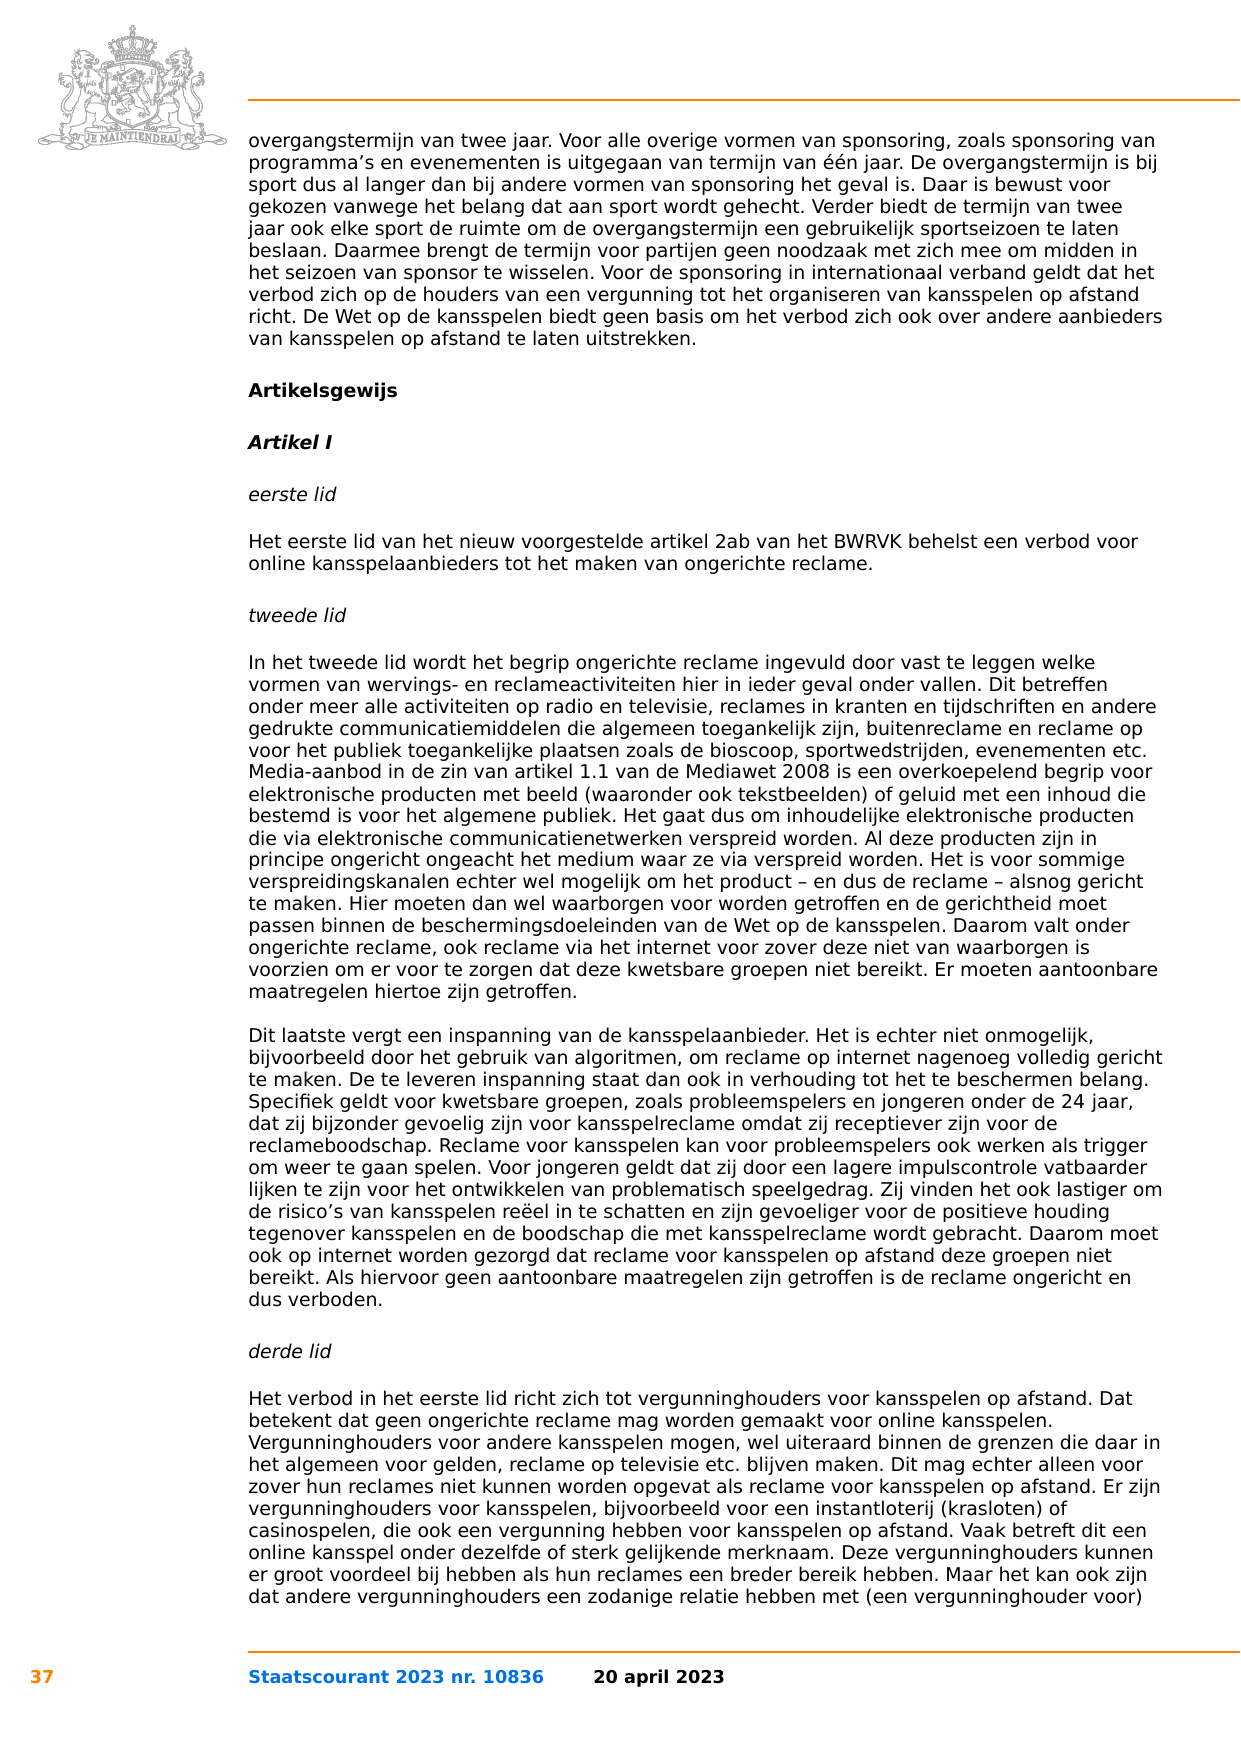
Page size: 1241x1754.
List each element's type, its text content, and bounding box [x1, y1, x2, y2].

subtitle eerste lid [248, 484, 1163, 506]
subtitle Artikelsgewijs [248, 380, 1163, 402]
subtitle tweede lid [248, 604, 1163, 627]
text Het verbod in het eerste lid richt zich tot vergunninghouders voor kansspelen op afstand. Dat betekent dat geen ongerichte reclame mag worden gemaakt voor online kansspelen. [248, 1388, 1163, 1432]
text Dit laatste vergt een inspanning van de kansspelaanbieder. Het is echter niet onmogelijk, bijvoorbeeld door het gebruik van algoritmen, om reclame op internet nagenoeg volledig gericht te maken. De te leveren inspanning staat dan ook in verhouding tot het te beschermen belang. [248, 1025, 1163, 1091]
subtitle Artikel I [248, 432, 1163, 454]
text Het eerste lid van het nieuw voorgestelde artikel 2ab van het BWRVK behelst een verbod voor online kansspelaanbieders tot het maken van ongerichte reclame. [248, 531, 1163, 574]
text overgangstermijn van twee jaar. Voor alle overige vormen van sponsoring, zoals sponsoring van programma’s en evenementen is uitgegaan van termijn van één jaar. De overgangstermijn is bij sport dus al langer dan bij andere vormen van sponsoring het geval is. Daar is bewust voor gekozen vanwege het belang dat aan sport wordt gehecht. Verder biedt de termijn van twee jaar ook elke sport de ruimte om de overgangstermijn een gebruikelijk sportseizoen te laten beslaan. Daarmee brengt de termijn voor partijen geen noodzaak met zich mee om midden in het seizoen van sponsor te wisselen. Voor de sponsoring in internationaal verband geldt dat het verbod zich op de houders van een vergunning tot het organiseren van kansspelen op afstand richt. De Wet op de kansspelen biedt geen basis om het verbod zich ook over andere aanbieders van kansspelen op afstand te laten uitstrekken. [248, 130, 1163, 350]
text In het tweede lid wordt het begrip ongerichte reclame ingevuld door vast te leggen welke vormen van wervings- en reclameactiviteiten hier in ieder geval onder vallen. Dit betreffen onder meer alle activiteiten op radio en televisie, reclames in kranten en tijdschriften en andere gedrukte communicatiemiddelen die algemeen toegankelijk zijn, buitenreclame en reclame op voor het publiek toegankelijke plaatsen zoals de bioscoop, sportwedstrijden, evenementen etc. Media-aanbod in de zin van artikel 1.1 van de Mediawet 2008 is een overkoepelend begrip voor elektronische producten met beeld (waaronder ook tekstbeelden) of geluid met een inhoud die bestemd is voor het algemene publiek. Het gaat dus om inhoudelijke elektronische producten die via elektronische communicatienetwerken verspreid worden. Al deze producten zijn in principe ongericht ongeacht het medium waar ze via verspreid worden. Het is voor sommige verspreidingskanalen echter wel mogelijk om het product – en dus de reclame – alsnog gericht te maken. Hier moeten dan wel waarborgen voor worden getroffen en de gerichtheid moet passen binnen de beschermingsdoeleinden van de Wet op de kansspelen. Daarom valt onder ongerichte reclame, ook reclame via het internet voor zover deze niet van waarborgen is voorzien om er voor te zorgen dat deze kwetsbare groepen niet bereikt. Er moeten aantoonbare maatregelen hiertoe zijn getroffen. [248, 652, 1163, 1003]
text Specifiek geldt voor kwetsbare groepen, zoals probleemspelers en jongeren onder de 24 jaar, dat zij bijzonder gevoelig zijn voor kansspelreclame omdat zij receptiever zijn voor de reclameboodschap. Reclame voor kansspelen kan voor probleemspelers ook werken als trigger om weer te gaan spelen. Voor jongeren geldt dat zij door een lagere impulscontrole vatbaarder lijken te zijn voor het ontwikkelen van problematisch speelgedrag. Zij vinden het ook lastiger om de risico’s van kansspelen reëel in te schatten en zijn gevoeliger voor de positieve houding tegenover kansspelen en de boodschap die met kansspelreclame wordt gebracht. Daarom moet ook op internet worden gezorgd dat reclame voor kansspelen op afstand deze groepen niet bereikt. Als hiervoor geen aantoonbare maatregelen zijn getroffen is de reclame ongericht en dus verboden. [248, 1091, 1163, 1311]
subtitle derde lid [248, 1341, 1163, 1363]
picture [38, 25, 227, 150]
text Vergunninghouders voor andere kansspelen mogen, wel uiteraard binnen de grenzen die daar in het algemeen voor gelden, reclame op televisie etc. blijven maken. Dit mag echter alleen voor zover hun reclames niet kunnen worden opgevat als reclame voor kansspelen op afstand. Er zijn vergunninghouders voor kansspelen, bijvoorbeeld voor een instantloterij (krasloten) of casinospelen, die ook een vergunning hebben voor kansspelen op afstand. Vaak betreft dit een online kansspel onder dezelfde of sterk gelijkende merknaam. Deze vergunninghouders kunnen er groot voordeel bij hebben als hun reclames een breder bereik hebben. Maar het kan ook zijn dat andere vergunninghouders een zodanige relatie hebben met (een vergunninghouder voor) [248, 1432, 1163, 1608]
